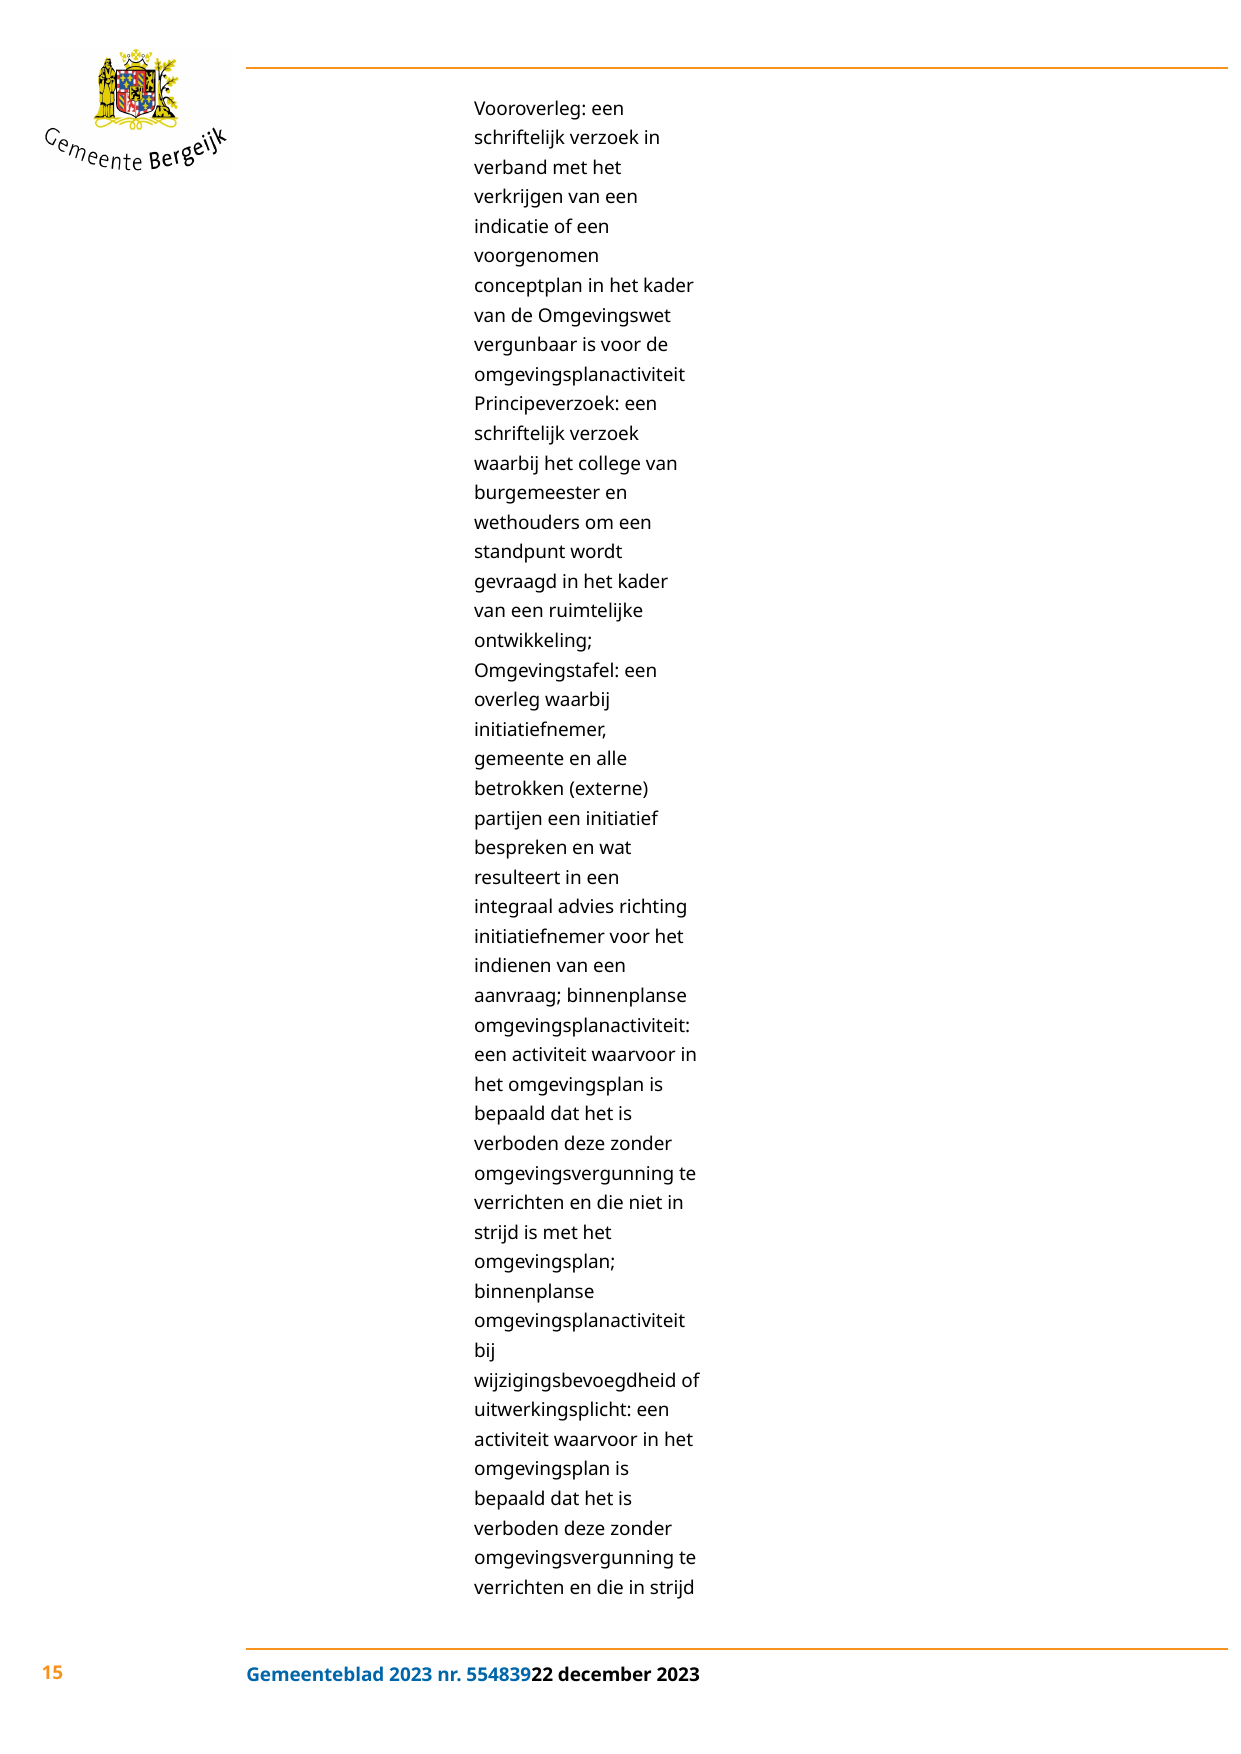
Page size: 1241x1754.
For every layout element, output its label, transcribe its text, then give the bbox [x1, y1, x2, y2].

table_cell [248, 95, 474, 1600]
table_cell [926, 95, 1152, 1600]
table_cell [700, 95, 926, 1600]
picture [41, 47, 231, 172]
table_cell Vooroverleg: een schriftelijk verzoek in verband met het verkrijgen van een indicatie of een voorgenomen conceptplan in het kader van de Omgevingswet vergunbaar is voor de omgevingsplanactiviteit Principeverzoek: een schriftelijk verzoek waarbij het college van burgemeester en wethouders om een standpunt wordt gevraagd in het kader van een ruimtelijke ontwikkeling; Omgevingstafel: een overleg waarbij initiatiefnemer, gemeente en alle betrokken (externe) partijen een initiatief bespreken en wat resulteert in een integraal advies richting initiatiefnemer voor het indienen van een aanvraag; binnenplanse omgevingsplanactiviteit: een activiteit waarvoor in het omgevingsplan is bepaald dat het is verboden deze zonder omgevingsvergunning te verrichten en die niet in strijd is met het omgevingsplan; binnenplanse omgevingsplanactiviteit bij wijzigingsbevoegdheid of uitwerkingsplicht: een activiteit waarvoor in het omgevingsplan is bepaald dat het is verboden deze zonder omgevingsvergunning te verrichten en die in strijd [474, 95, 700, 1600]
